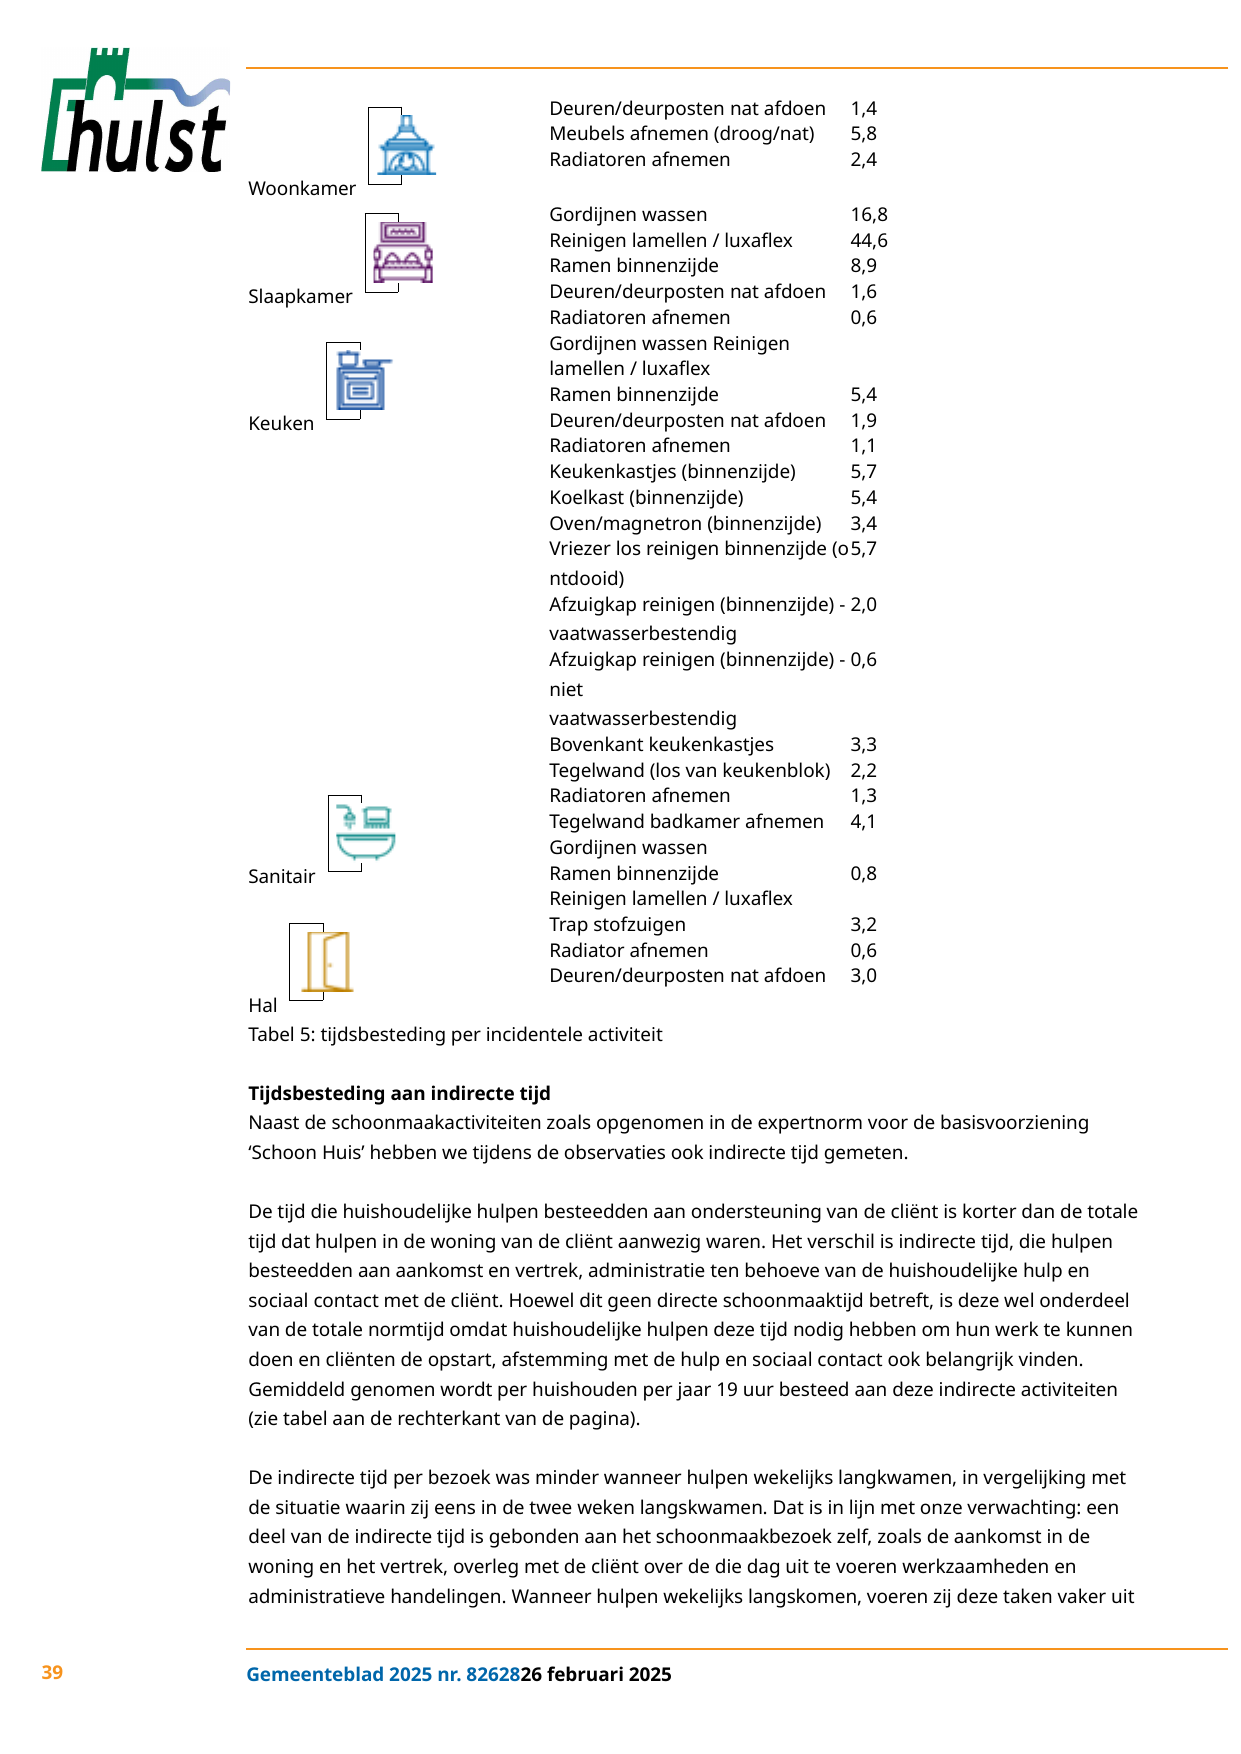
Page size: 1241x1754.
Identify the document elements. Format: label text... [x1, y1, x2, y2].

table_cell Radiatoren afnemen [549, 146, 850, 201]
table_cell Keukenkastjes (binnenzijde) [549, 459, 850, 484]
table_cell 8,9 [850, 253, 1152, 278]
table_cell Trap stofzuigen [549, 911, 850, 937]
table_cell 5,8 [850, 121, 1152, 146]
table_cell Oven/magnetron (binnenzijde) [549, 510, 850, 536]
table_cell Reinigen lamellen / luxaflex [549, 227, 850, 253]
text De tijd die huishoudelijke hulpen besteedden aan ondersteuning van de cliënt is korter dan de totale tijd dat hulpen in de woning van de cliënt aanwezig waren. Het verschil is indirecte tijd, die hulpen besteedden aan aankomst en vertrek, administratie ten behoeve van de huishoudelijke hulp en sociaal contact met de cliënt. Hoewel dit geen directe schoonmaaktijd betreft, is deze wel onderdeel van de totale normtijd omdat huishoudelijke hulpen deze tijd nodig hebben om hun werk te kunnen doen en cliënten de opstart, afstemming met de hulp en sociaal contact ook belangrijk vinden. Gemiddeld genomen wordt per huishouden per jaar 19 uur besteed aan deze indirecte activiteiten (zie tabel aan de rechterkant van de pagina). [248, 1198, 1152, 1431]
table_cell Radiator afnemen [549, 937, 850, 963]
table_cell 3,0 [850, 963, 1152, 1018]
table_cell Koelkast (binnenzijde) [549, 484, 850, 510]
table_cell Ramen binnenzijde [549, 381, 850, 407]
table_cell Vriezer los reinigen binnenzijde (ontdooid) [549, 536, 850, 591]
table_cell 16,8 [850, 201, 1152, 227]
table_cell Slaapkamer [248, 201, 549, 330]
table_cell Deuren/deurposten nat afdoen [549, 407, 850, 433]
picture [373, 222, 433, 283]
table_cell 3,3 [850, 731, 1152, 757]
table_cell 1,4 [850, 95, 1152, 121]
table_cell [248, 804, 328, 862]
table_cell Gordijnen wassen Reinigen [549, 330, 850, 356]
table_cell Tegelwand (los van keukenblok) [549, 757, 850, 783]
table_cell Radiatoren afnemen [549, 304, 850, 330]
table_cell 2,0 [850, 591, 1152, 646]
table_cell 1,9 [850, 407, 1152, 433]
table_cell 1,6 [850, 278, 1152, 304]
table_cell Bovenkant keukenkastjes [549, 731, 850, 757]
table_cell 0,6 [850, 646, 1152, 731]
table_cell [850, 330, 1152, 356]
table_cell 0,6 [850, 304, 1152, 330]
table_cell 5,7 [850, 459, 1152, 484]
picture [298, 932, 358, 992]
table_cell Radiatoren afnemen [549, 433, 850, 458]
table_cell 44,6 [850, 227, 1152, 253]
table_cell Woonkamer [248, 95, 549, 201]
table_cell [850, 834, 1152, 860]
table_cell 5,4 [850, 381, 1152, 407]
table_cell Ramen binnenzijde [549, 253, 850, 278]
table_cell Gordijnen wassen [549, 834, 850, 860]
table_cell 0,8 [850, 860, 1152, 886]
text De indirecte tijd per bezoek was minder wanneer hulpen wekelijks langkwamen, in vergelijking met de situatie waarin zij eens in de twee weken langskwamen. Dat is in lijn met onze verwachting: een deel van de indirecte tijd is gebonden aan het schoonmaakbezoek zelf, zoals de aankomst in de woning en het vertrek, overleg met de cliënt over de die dag uit te voeren werkzaamheden en administratieve handelingen. Wanneer hulpen wekelijks langskomen, voeren zij deze taken vaker uit [248, 1464, 1152, 1609]
table_cell Tegelwand badkamer afnemen [549, 808, 850, 834]
table_cell Meubels afnemen (droog/nat) [549, 121, 850, 146]
table_cell 5,7 [850, 536, 1152, 591]
table_cell 3,4 [850, 510, 1152, 536]
table_cell Radiatoren afnemen [549, 783, 850, 808]
table_cell 4,1 [850, 808, 1152, 834]
table_cell [396, 804, 549, 862]
table_cell 1,3 [850, 783, 1152, 808]
table_cell Reinigen lamellen / luxaflex [549, 886, 850, 911]
table_cell 3,2 [850, 911, 1152, 937]
text Naast de schoonmaakactiviteiten zoals opgenomen in de expertnorm voor de basisvoorziening ‘Schoon Huis’ hebben we tijdens de observaties ook indirecte tijd gemeten. [248, 1109, 1152, 1165]
text Tabel 5: tijdsbesteding per incidentele activiteit [248, 1021, 1152, 1047]
picture [335, 350, 395, 410]
picture [336, 803, 396, 863]
table_cell 5,4 [850, 484, 1152, 510]
table_cell [850, 356, 1152, 381]
table_cell lamellen / luxaflex [549, 356, 850, 381]
table_cell 0,6 [850, 937, 1152, 963]
table_cell 1,1 [850, 433, 1152, 458]
text Tijdsbesteding aan indirecte tijd [248, 1080, 1152, 1106]
table_cell Ramen binnenzijde [549, 860, 850, 886]
table_cell [329, 804, 336, 862]
table_cell [248, 783, 549, 803]
table_cell [850, 886, 1152, 911]
table_cell Deuren/deurposten nat afdoen [549, 278, 850, 304]
table_cell Deuren/deurposten nat afdoen [549, 963, 850, 1018]
table_cell Afzuigkap reinigen (binnenzijde) - vaatwasserbestendig [549, 591, 850, 646]
picture [377, 115, 437, 175]
table_cell Afzuigkap reinigen (binnenzijde) - niet vaatwasserbestendig [549, 646, 850, 731]
table_cell 2,4 [850, 146, 1152, 201]
table_cell Gordijnen wassen [549, 201, 850, 227]
table_cell 2,2 [850, 757, 1152, 783]
table_cell Hal [248, 911, 549, 1018]
table_cell Keuken [248, 330, 549, 783]
table_cell Deuren/deurposten nat afdoen [549, 95, 850, 121]
picture [41, 47, 231, 172]
table_cell Sanitair [248, 863, 549, 911]
